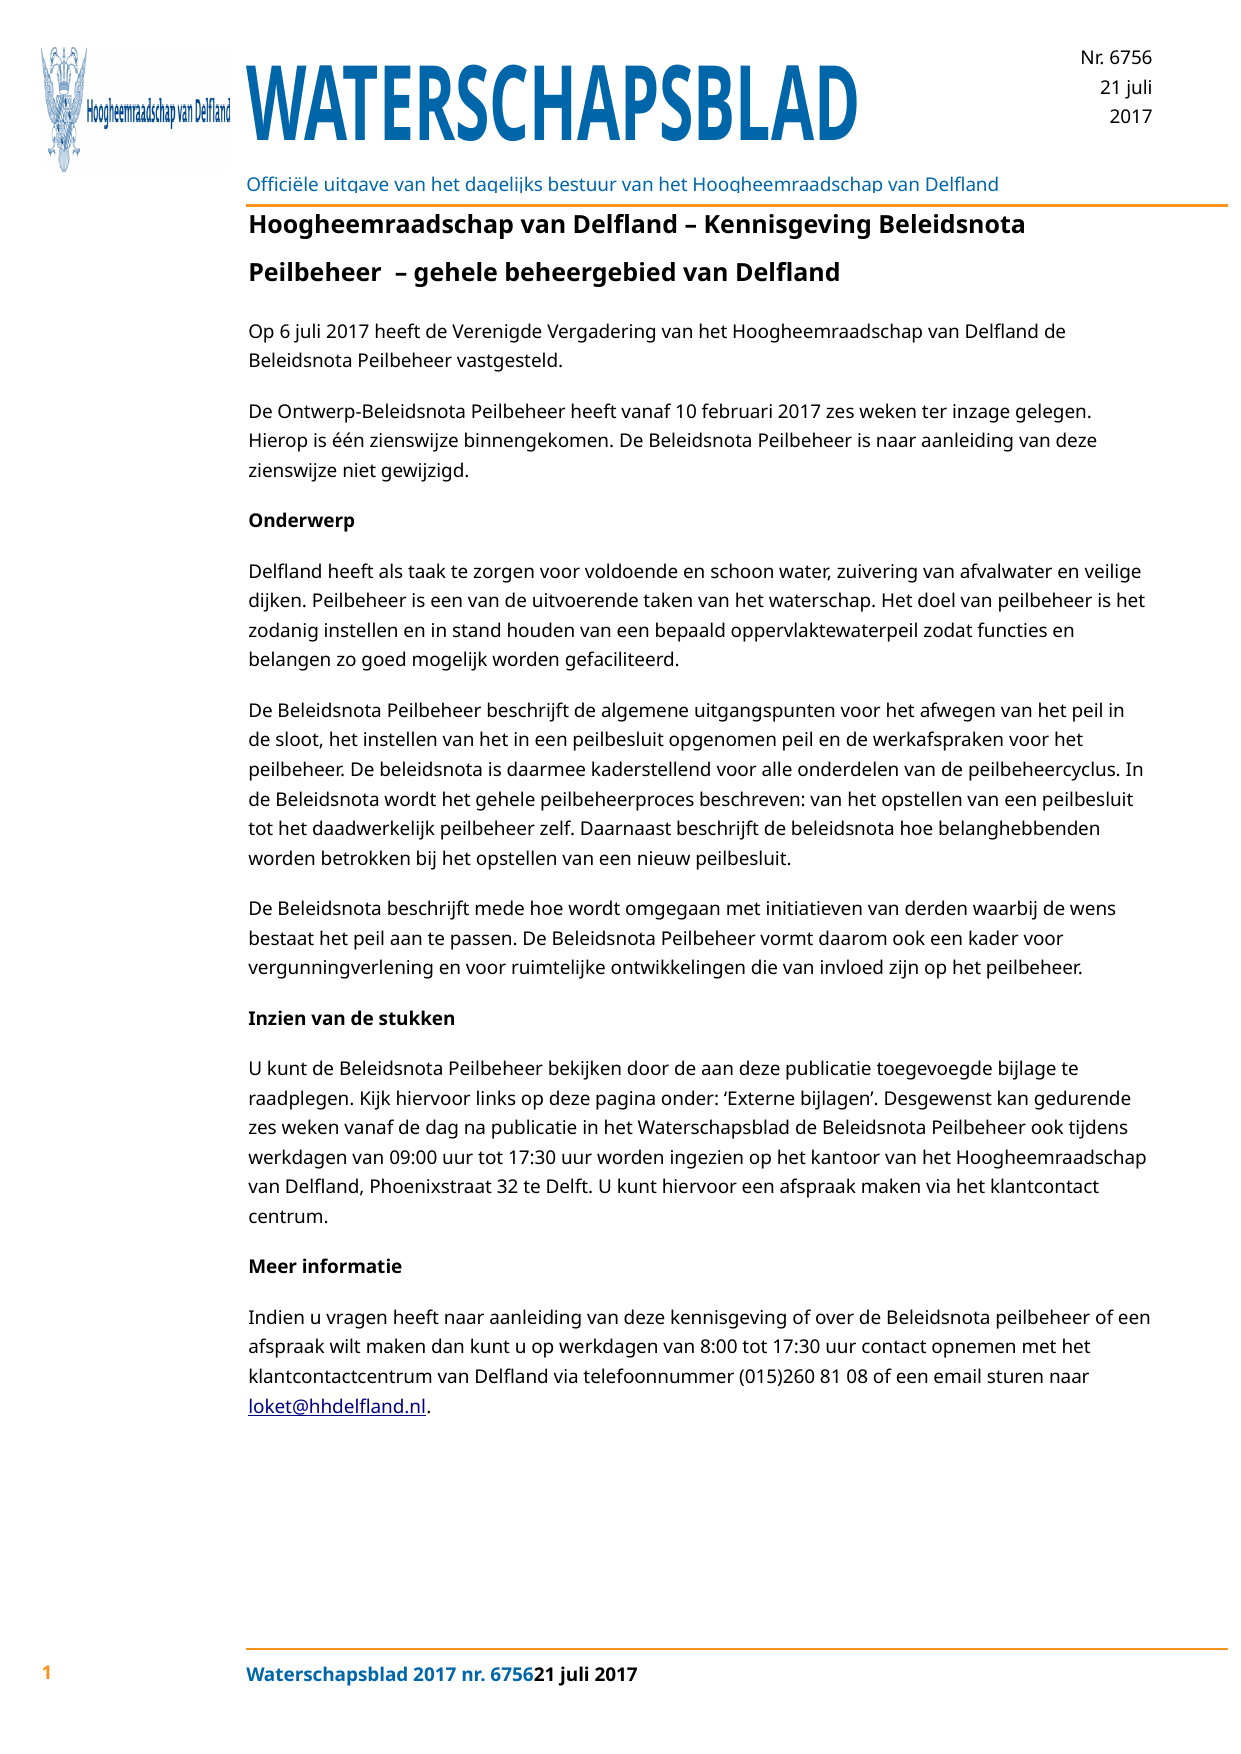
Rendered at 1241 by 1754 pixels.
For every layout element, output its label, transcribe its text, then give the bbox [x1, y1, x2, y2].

text Meer informatie [248, 1254, 1152, 1279]
text De Beleidsnota Peilbeheer beschrijft de algemene uitgangspunten voor het afwegen van het peil in de sloot, het instellen van het in een peilbesluit opgenomen peil en de werkafspraken voor het peilbeheer. De beleidsnota is daarmee kaderstellend voor alle onderdelen van de peilbeheercyclus. In de Beleidsnota wordt het gehele peilbeheerproces beschreven: van het opstellen van een peilbesluit tot het daadwerkelijk peilbeheer zelf. Daarnaast beschrijft de beleidsnota hoe belanghebbenden worden betrokken bij het opstellen van een nieuw peilbesluit. [248, 697, 1152, 871]
text Onderwerp [248, 507, 1152, 533]
text Hoogheemraadschap van Delfland – Kennisgeving Beleidsnota Peilbeheer – gehele beheergebied van Delfland [248, 207, 1152, 288]
picture [41, 47, 231, 172]
text De Beleidsnota beschrijft mede hoe wordt omgegaan met initiatieven van derden waarbij de wens bestaat het peil aan te passen. De Beleidsnota Peilbeheer vormt daarom ook een kader voor vergunningverlening en voor ruimtelijke ontwikkelingen die van invloed zijn op het peilbeheer. [248, 895, 1152, 980]
text U kunt de Beleidsnota Peilbeheer bekijken door de aan deze publicatie toegevoegde bijlage te raadplegen. Kijk hiervoor links op deze pagina onder: ‘Externe bijlagen’. Desgewenst kan gedurende zes weken vanaf de dag na publicatie in het Waterschapsblad de Beleidsnota Peilbeheer ook tijdens werkdagen van 09:00 uur tot 17:30 uur worden ingezien op het kantoor van het Hoogheemraadschap van Delfland, Phoenixstraat 32 te Delft. U kunt hiervoor een afspraak maken via het klantcontact centrum. [248, 1055, 1152, 1229]
text Delfland heeft als taak te zorgen voor voldoende en schoon water, zuivering van afvalwater en veilige dijken. Peilbeheer is een van de uitvoerende taken van het waterschap. Het doel van peilbeheer is het zodanig instellen en in stand houden van een bepaald oppervlaktewaterpeil zodat functies en belangen zo goed mogelijk worden gefaciliteerd. [248, 558, 1152, 672]
text Indien u vragen heeft naar aanleiding van deze kennisgeving of over de Beleidsnota peilbeheer of een afspraak wilt maken dan kunt u op werkdagen van 8:00 tot 17:30 uur contact opnemen met het klantcontactcentrum van Delfland via telefoonnummer (015)260 81 08 of een email sturen naar loket@hhdelfland.nl. [248, 1304, 1152, 1419]
text De Ontwerp-Beleidsnota Peilbeheer heeft vanaf 10 februari 2017 zes weken ter inzage gelegen. Hierop is één zienswijze binnengekomen. De Beleidsnota Peilbeheer is naar aanleiding van deze zienswijze niet gewijzigd. [248, 398, 1152, 483]
text Op 6 juli 2017 heeft de Verenigde Vergadering van het Hoogheemraadschap van Delfland de Beleidsnota Peilbeheer vastgesteld. [248, 318, 1152, 373]
text Inzien van de stukken [248, 1005, 1152, 1031]
